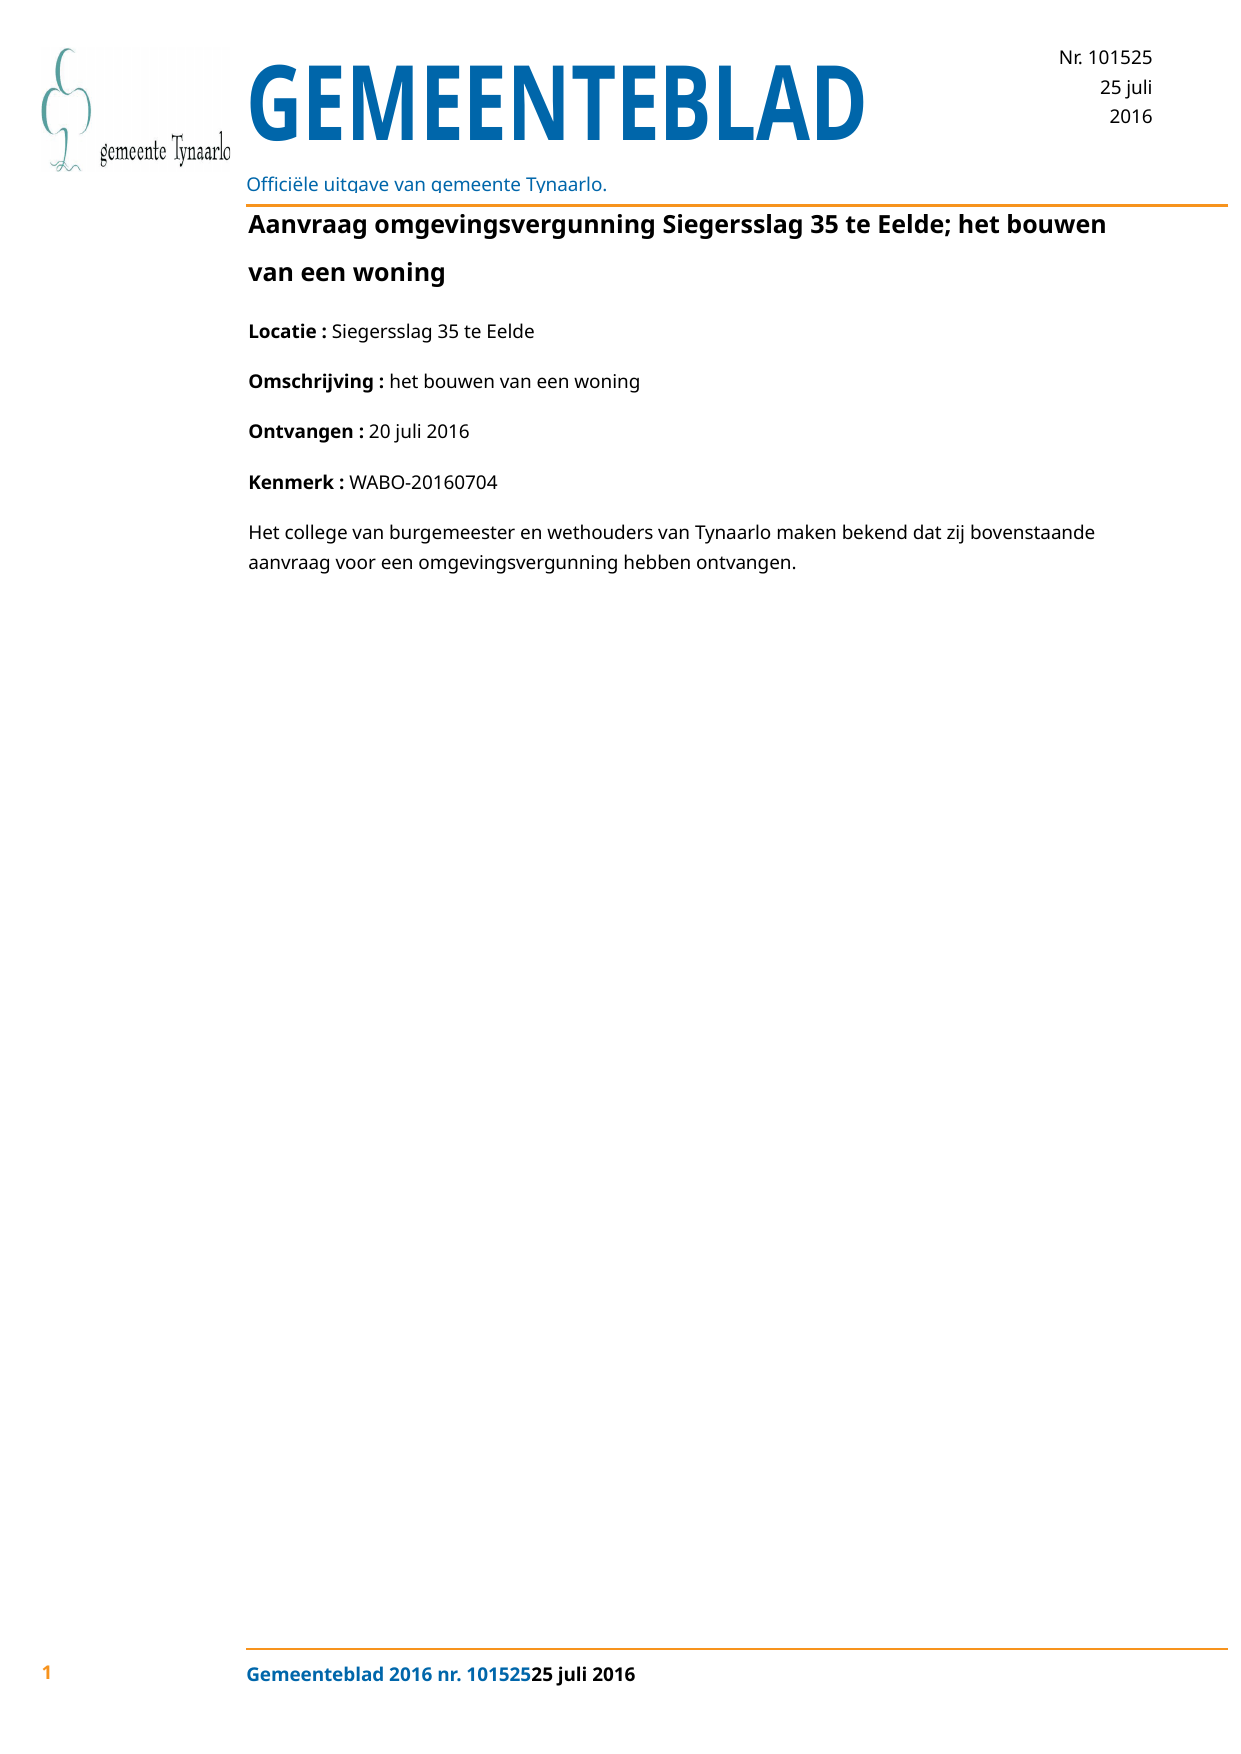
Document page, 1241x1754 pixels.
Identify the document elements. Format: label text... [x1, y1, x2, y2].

text Omschrijving : het bouwen van een woning [248, 368, 1152, 394]
text Het college van burgemeester en wethouders van Tynaarlo maken bekend dat zij bovenstaande aanvraag voor een omgevingsvergunning hebben ontvangen. [248, 519, 1152, 575]
picture [41, 47, 231, 172]
text Aanvraag omgevingsvergunning Siegersslag 35 te Eelde; het bouwen van een woning [248, 207, 1152, 288]
text Kenmerk : WABO-20160704 [248, 469, 1152, 495]
text Locatie : Siegersslag 35 te Eelde [248, 318, 1152, 344]
text Ontvangen : 20 juli 2016 [248, 419, 1152, 444]
